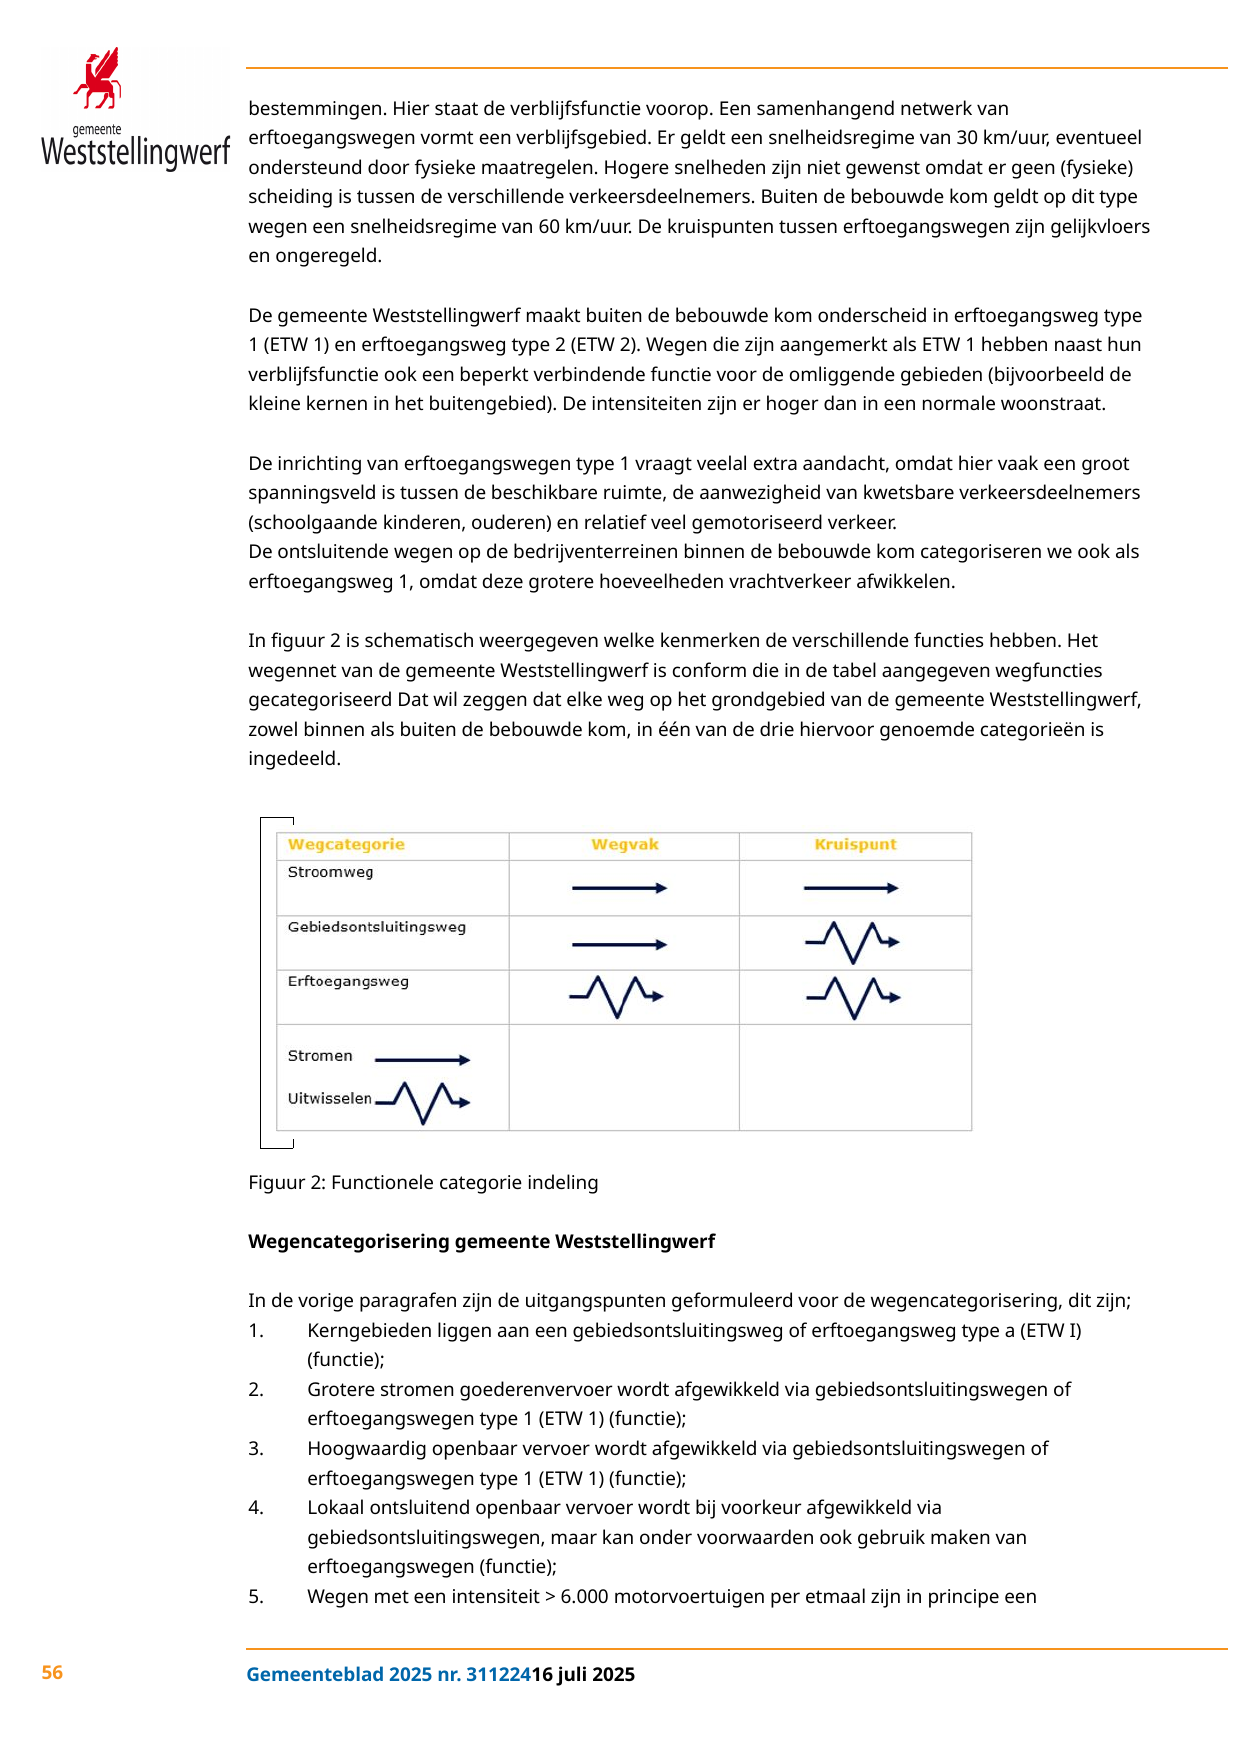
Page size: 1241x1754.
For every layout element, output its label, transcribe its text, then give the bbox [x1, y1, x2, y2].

list Wegen met een intensiteit > 6.000 motorvoertuigen per etmaal zijn in principe een [248, 1583, 1152, 1609]
text bestemmingen. Hier staat de verblijfsfunctie voorop. Een samenhangend netwerk van erftoegangswegen vormt een verblijfsgebied. Er geldt een snelheidsregime van 30 km/uur, eventueel ondersteund door fysieke maatregelen. Hogere snelheden zijn niet gewenst omdat er geen (fysieke) scheiding is tussen de verschillende verkeersdeelnemers. Buiten de bebouwde kom geldt op dit type wegen een snelheidsregime van 60 km/uur. De kruispunten tussen erftoegangswegen zijn gelijkvloers en ongeregeld. [248, 95, 1152, 268]
list Kerngebieden liggen aan een gebiedsontsluitingsweg of erftoegangsweg type a (ETW I) (functie); [248, 1317, 1152, 1372]
text De ontsluitende wegen op de bedrijventerreinen binnen de bebouwde kom categoriseren we ook als erftoegangsweg 1, omdat deze grotere hoeveelheden vrachtverkeer afwikkelen. [248, 538, 1152, 594]
text De gemeente Weststellingwerf maakt buiten de bebouwde kom onderscheid in erftoegangsweg type 1 (ETW 1) en erftoegangsweg type 2 (ETW 2). Wegen die zijn aangemerkt als ETW 1 hebben naast hun verblijfsfunctie ook een beperkt verbindende functie voor de omliggende gebieden (bijvoorbeeld de kleine kernen in het buitengebied). De intensiteiten zijn er hoger dan in een normale woonstraat. [248, 302, 1152, 416]
list Lokaal ontsluitend openbaar vervoer wordt bij voorkeur afgewikkeld via gebiedsontsluitingswegen, maar kan onder voorwaarden ook gebruik maken van erftoegangswegen (functie); [248, 1494, 1152, 1579]
picture [41, 47, 231, 172]
text Wegencategorisering gemeente Weststellingwerf [248, 1228, 1152, 1254]
list Grotere stromen goederenvervoer wordt afgewikkeld via gebiedsontsluitingswegen of erftoegangswegen type 1 (ETW 1) (functie); [248, 1376, 1152, 1431]
text In figuur 2 is schematisch weergegeven welke kenmerken de verschillende functies hebben. Het wegennet van de gemeente Weststellingwerf is conform die in de tabel aangegeven wegfuncties gecategoriseerd Dat wil zeggen dat elke weg op het grondgebied van de gemeente Weststellingwerf, zowel binnen als buiten de bebouwde kom, in één van de drie hiervoor genoemde categorieën is ingedeeld. [248, 627, 1152, 771]
text In de vorige paragrafen zijn de uitgangspunten geformuleerd voor de wegencategorisering, dit zijn; [248, 1287, 1152, 1313]
text De inrichting van erftoegangswegen type 1 vraagt veelal extra aandacht, omdat hier vaak een groot spanningsveld is tussen de beschikbare ruimte, de aanwezigheid van kwetsbare verkeersdeelnemers (schoolgaande kinderen, ouderen) en relatief veel gemotoriseerd verkeer. [248, 450, 1152, 535]
list Hoogwaardig openbaar vervoer wordt afgewikkeld via gebiedsontsluitingswegen of erftoegangswegen type 1 (ETW 1) (functie); [248, 1435, 1152, 1491]
text Figuur 2: Functionele categorie indeling [248, 1169, 1152, 1195]
picture [268, 825, 978, 1139]
